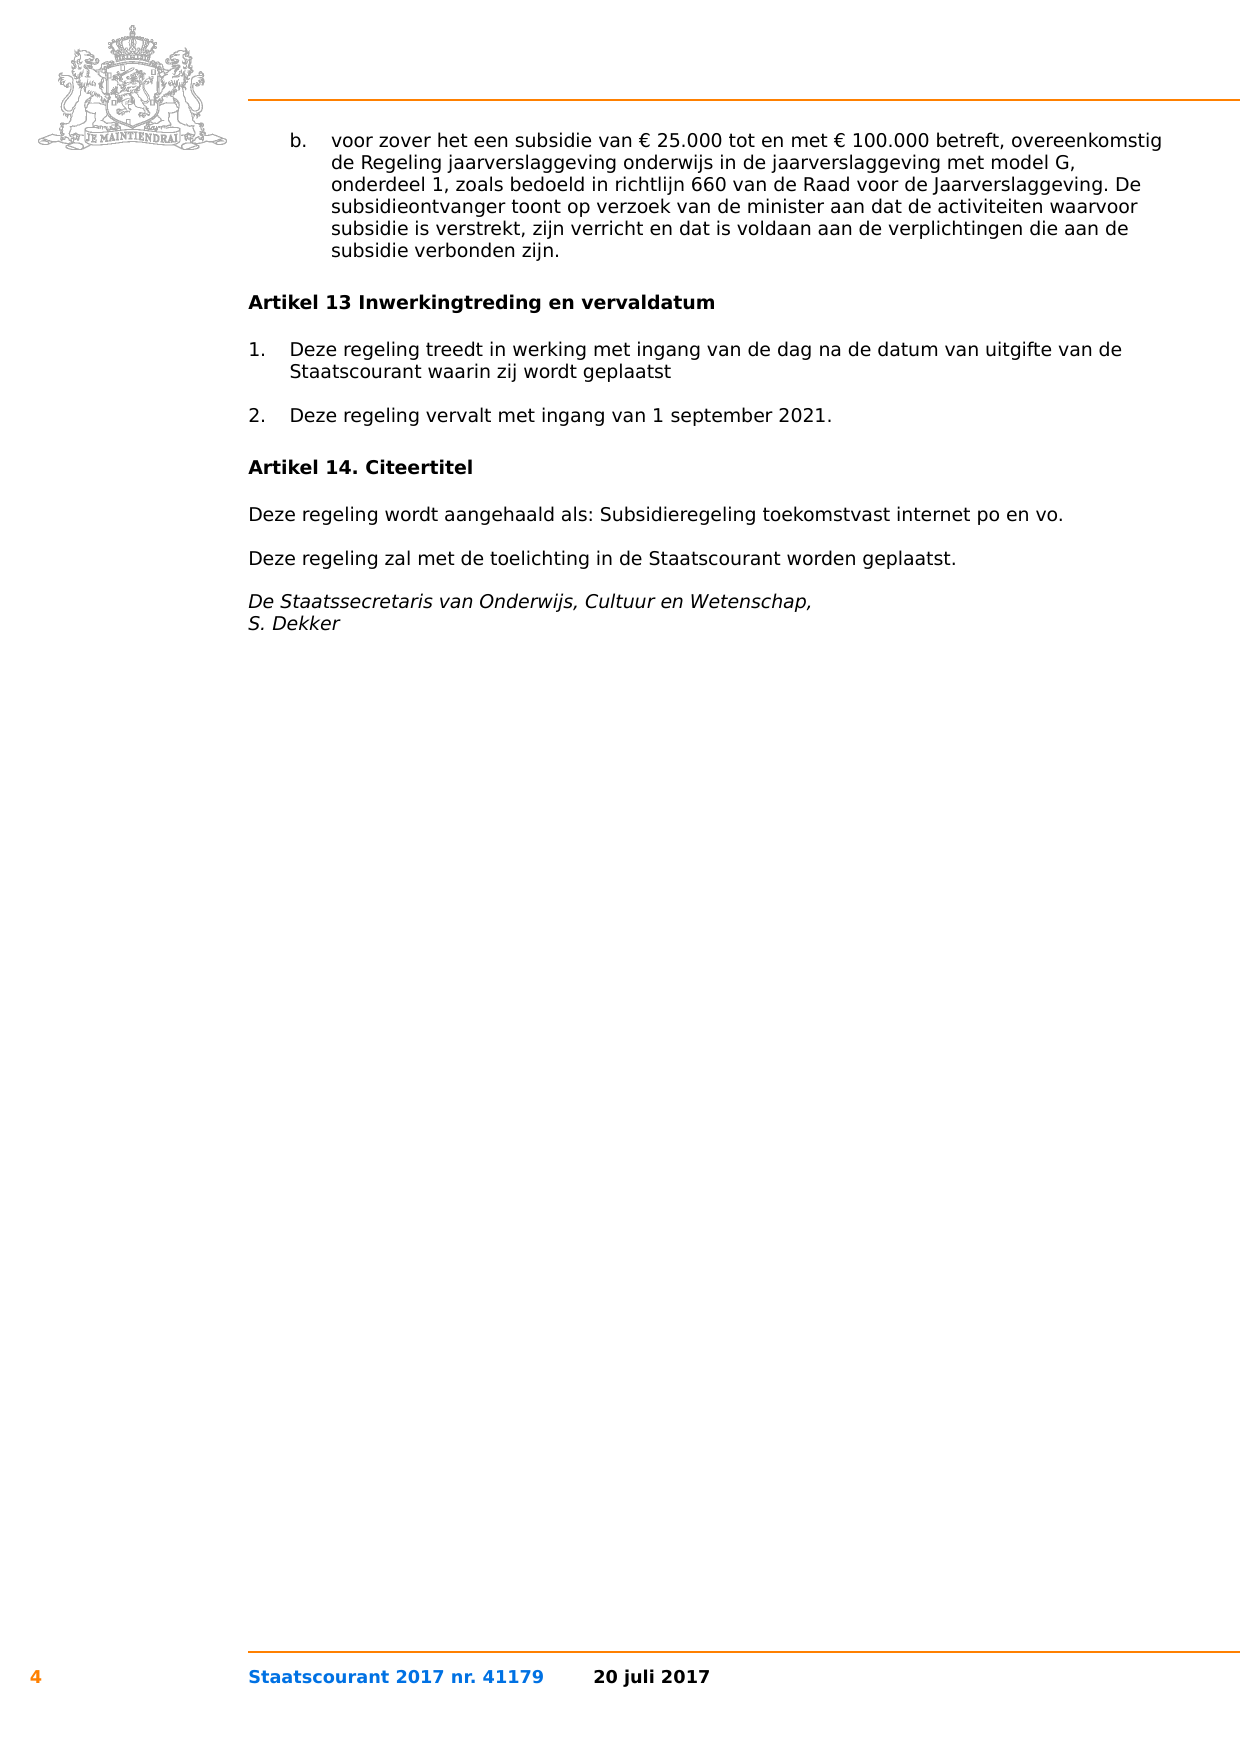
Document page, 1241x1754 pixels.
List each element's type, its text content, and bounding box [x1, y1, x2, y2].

text 2. Deze regeling vervalt met ingang van 1 september 2021. [248, 404, 1163, 427]
text De Staatssecretaris van Onderwijs, Cultuur en Wetenschap, S. Dekker [248, 591, 1163, 635]
text b. voor zover het een subsidie van € 25.000 tot en met € 100.000 betreft, overeenkomstig de Regeling jaarverslaggeving onderwijs in de jaarverslaggeving met model G, onderdeel 1, zoals bedoeld in richtlijn 660 van de Raad voor de Jaarverslaggeving. De subsidieontvanger toont op verzoek van de minister aan dat de activiteiten waarvoor subsidie is verstrekt, zijn verricht en dat is voldaan aan de verplichtingen die aan de subsidie verbonden zijn. [289, 130, 1163, 262]
text Deze regeling zal met de toelichting in de Staatscourant worden geplaatst. [248, 547, 1163, 569]
subtitle Artikel 13 Inwerkingtreding en vervaldatum [248, 292, 1163, 314]
subtitle Artikel 14. Citeertitel [248, 457, 1163, 478]
picture [38, 25, 227, 150]
text Deze regeling wordt aangehaald als: Subsidieregeling toekomstvast internet po en vo. [248, 503, 1163, 526]
text 1. Deze regeling treedt in werking met ingang van de dag na de datum van uitgifte van de Staatscourant waarin zij wordt geplaatst [248, 339, 1163, 383]
